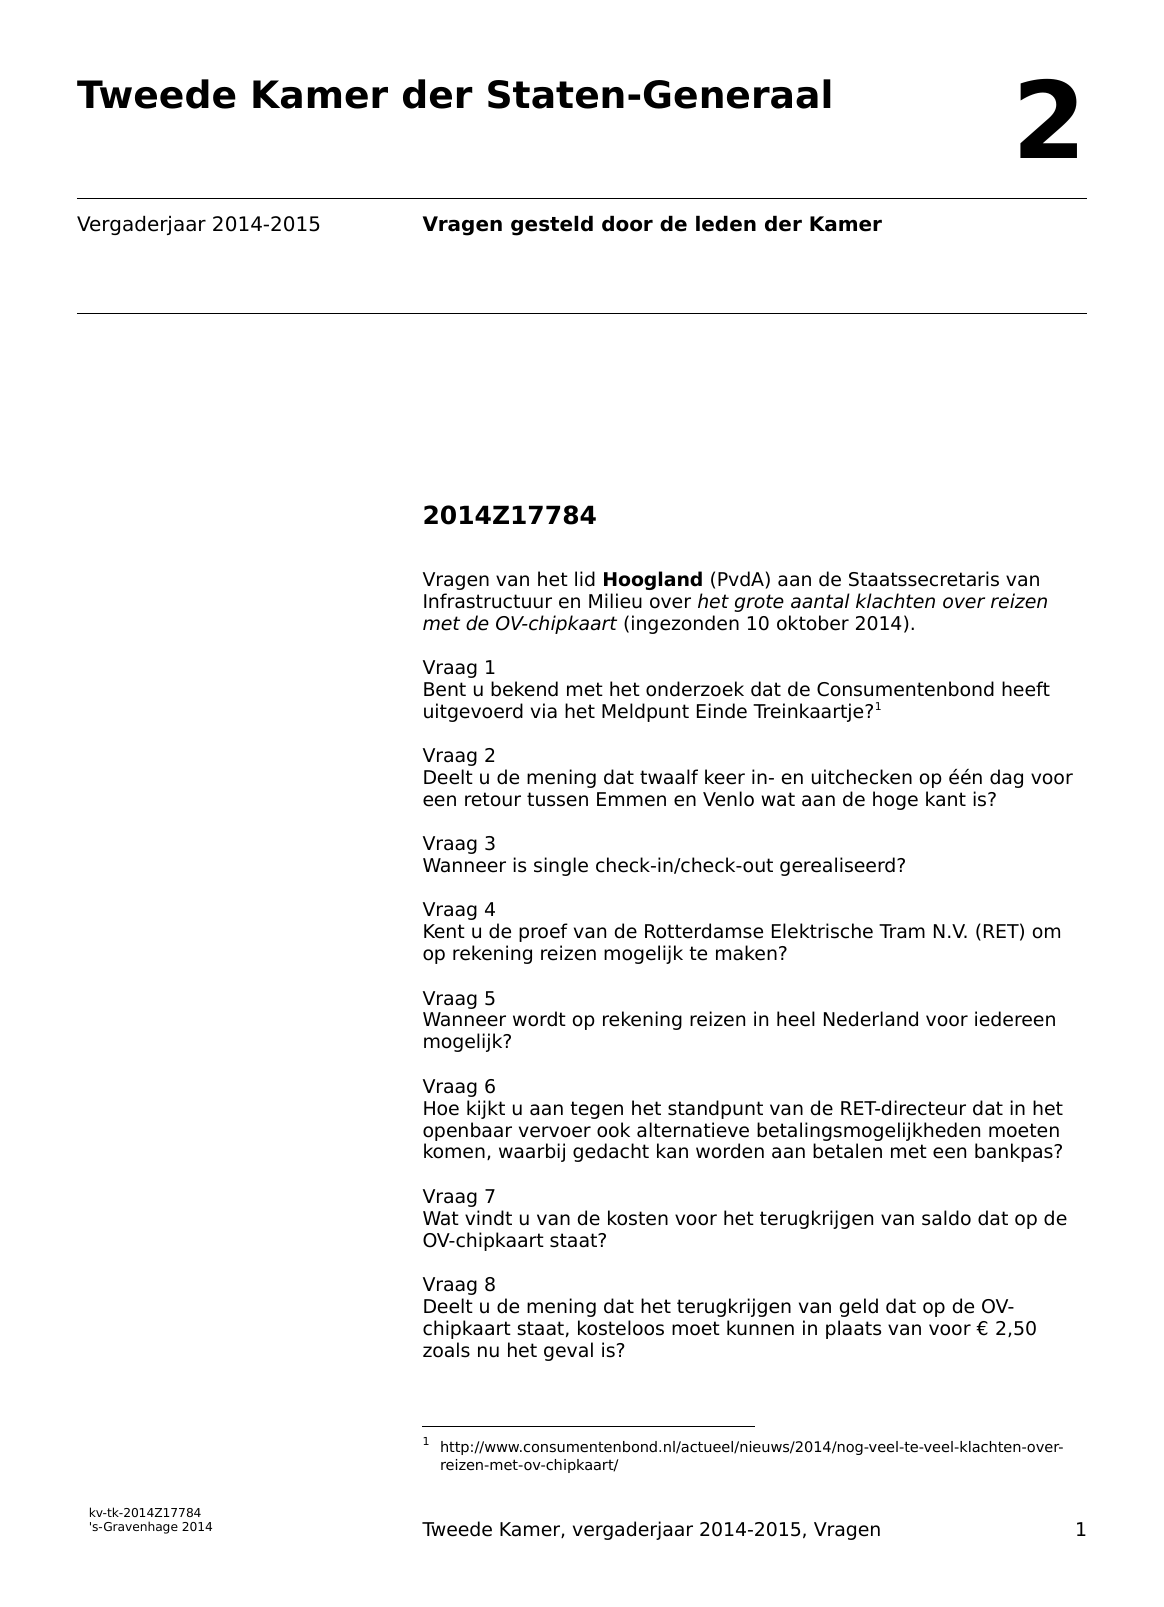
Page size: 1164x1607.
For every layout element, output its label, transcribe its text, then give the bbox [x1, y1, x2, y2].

text 's-Gravenhage 2014 [88, 1520, 323, 1534]
table_header 2 [886, 59, 1087, 198]
text Bent u bekend met het onderzoek dat de Consumentenbond heeft uitgevoerd via het Meldpunt Einde Treinkaartje? [422, 679, 1087, 723]
text Vraag 6 [422, 1076, 1087, 1097]
text Vragen van het lid Hoogland (PvdA) aan de Staatssecretaris van Infrastructuur en Milieu over het grote aantal klachten over reizen met de OV-chipkaart (ingezonden 10 oktober 2014). [422, 569, 1087, 635]
table_cell Vergaderjaar 2014-2015 [77, 199, 422, 313]
table_header Tweede Kamer der Staten-Generaal [77, 59, 886, 198]
text Vraag 3 [422, 833, 1087, 855]
text Hoe kijkt u aan tegen het standpunt van de RET-directeur dat in het openbaar vervoer ook alternatieve betalingsmogelijkheden moeten komen, waarbij gedacht kan worden aan betalen met een bankpas? [422, 1097, 1087, 1163]
text Vraag 8 [422, 1274, 1087, 1296]
text Wanneer wordt op rekening reizen in heel Nederland voor iedereen mogelijk? [422, 1009, 1087, 1053]
text Vraag 5 [422, 987, 1087, 1009]
text Deelt u de mening dat twaalf keer in- en uitchecken op één dag voor een retour tussen Emmen en Venlo wat aan de hoge kant is? [422, 767, 1087, 811]
text kv-tk-2014Z17784 [88, 1506, 323, 1520]
text 2014Z17784 [422, 501, 1087, 531]
text Wanneer is single check-in/check-out gerealiseerd? [422, 855, 1087, 877]
text Vraag 7 [422, 1186, 1087, 1208]
text Kent u de proef van de Rotterdamse Elektrische Tram N.V. (RET) om op rekening reizen mogelijk te maken? [422, 921, 1087, 965]
text Vraag 2 [422, 745, 1087, 767]
table_cell Vragen gesteld door de leden der Kamer [422, 199, 1087, 313]
text Vraag 4 [422, 899, 1087, 921]
text Wat vindt u van de kosten voor het terugkrijgen van saldo dat op de OV-chipkaart staat? [422, 1208, 1087, 1252]
text Deelt u de mening dat het terugkrijgen van geld dat op de OV-chipkaart staat, kosteloos moet kunnen in plaats van voor € 2,50 zoals nu het geval is? [422, 1296, 1087, 1362]
text http://www.consumentenbond.nl/actueel/nieuws/2014/nog-veel-te-veel-klachten-over-reizen-met-ov-chipkaart/ [422, 1435, 1087, 1474]
text Vraag 1 [422, 657, 1087, 679]
